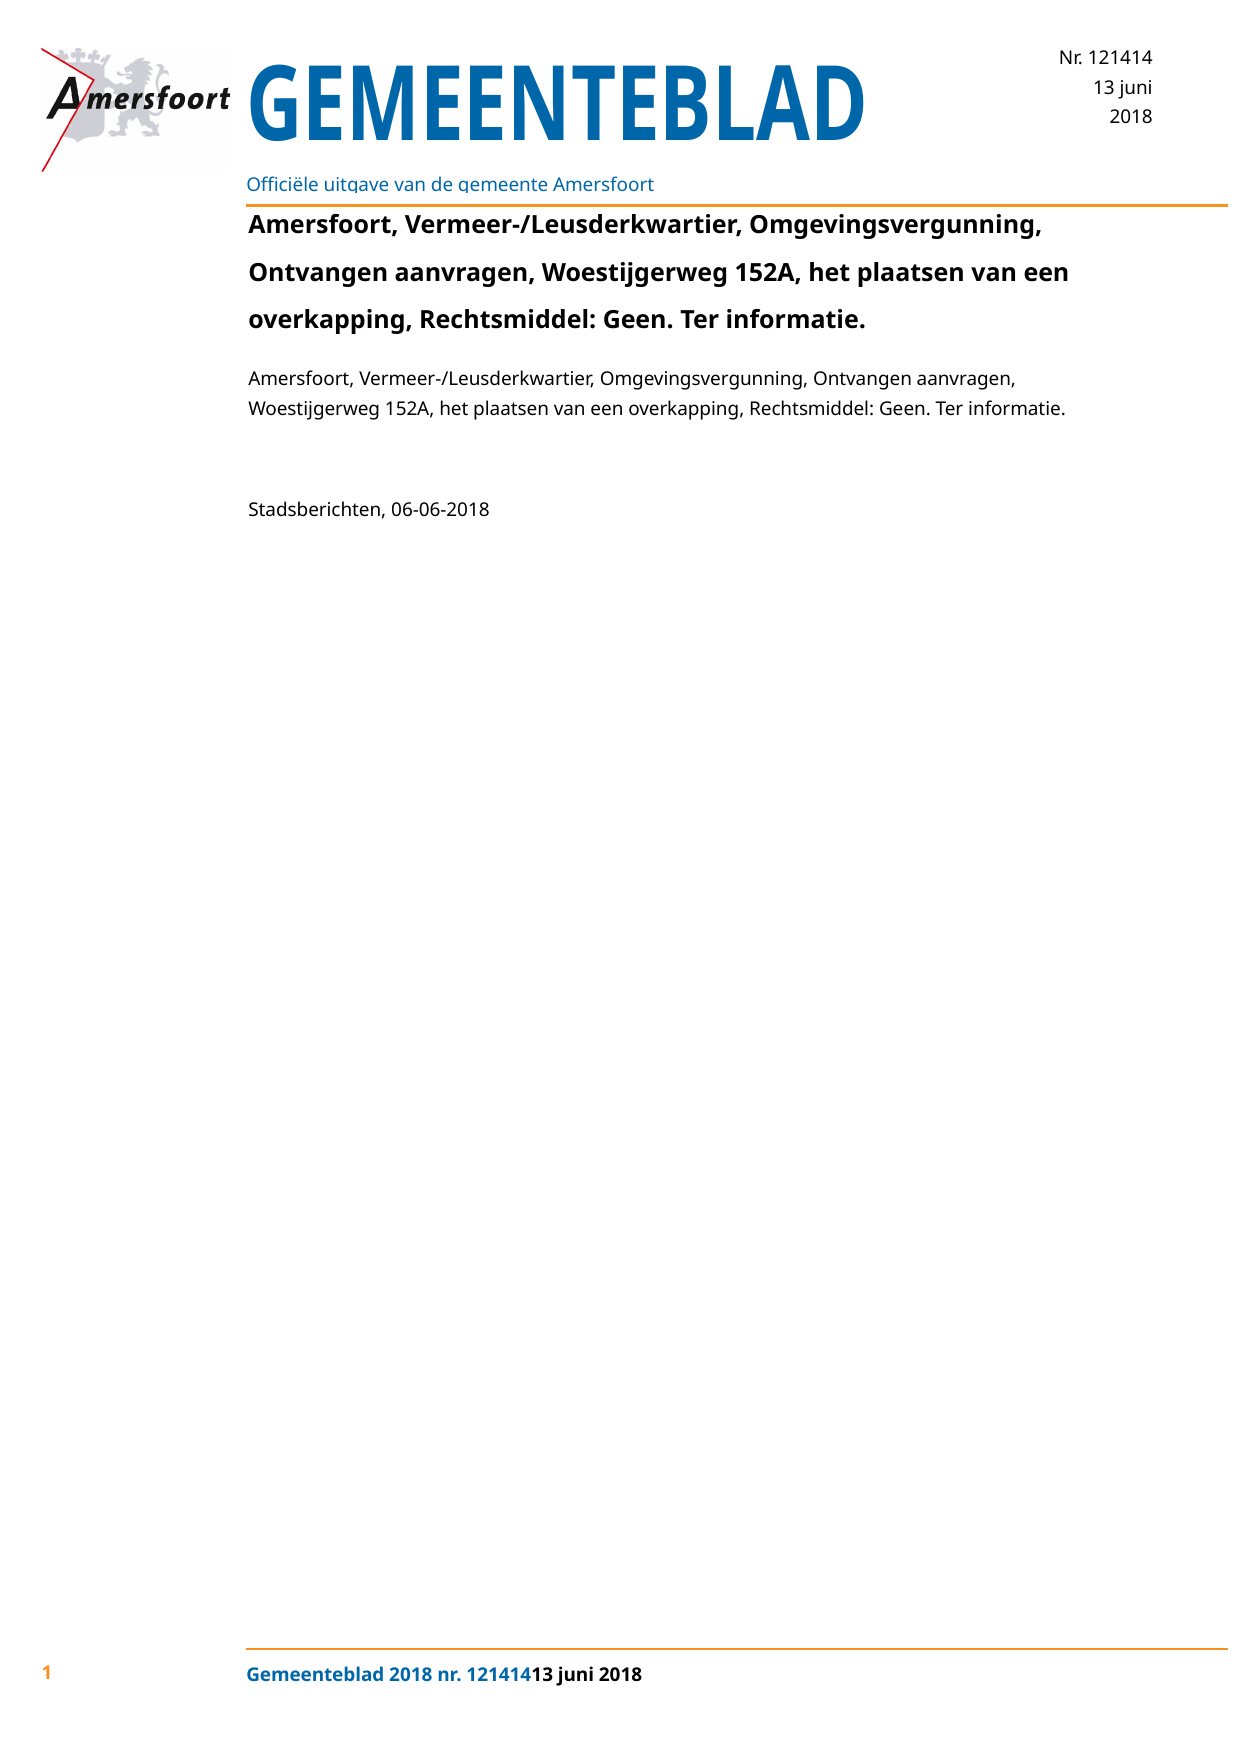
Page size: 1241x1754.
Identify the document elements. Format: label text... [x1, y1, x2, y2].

picture [41, 47, 231, 172]
text Amersfoort, Vermeer-/Leusderkwartier, Omgevingsvergunning, Ontvangen aanvragen, Woestijgerweg 152A, het plaatsen van een overkapping, Rechtsmiddel: Geen. Ter informatie. [248, 366, 1152, 421]
text Amersfoort, Vermeer-/Leusderkwartier, Omgevingsvergunning, Ontvangen aanvragen, Woestijgerweg 152A, het plaatsen van een overkapping, Rechtsmiddel: Geen. Ter informatie. [248, 207, 1152, 336]
text Stadsberichten, 06-06-2018 [248, 496, 1152, 522]
